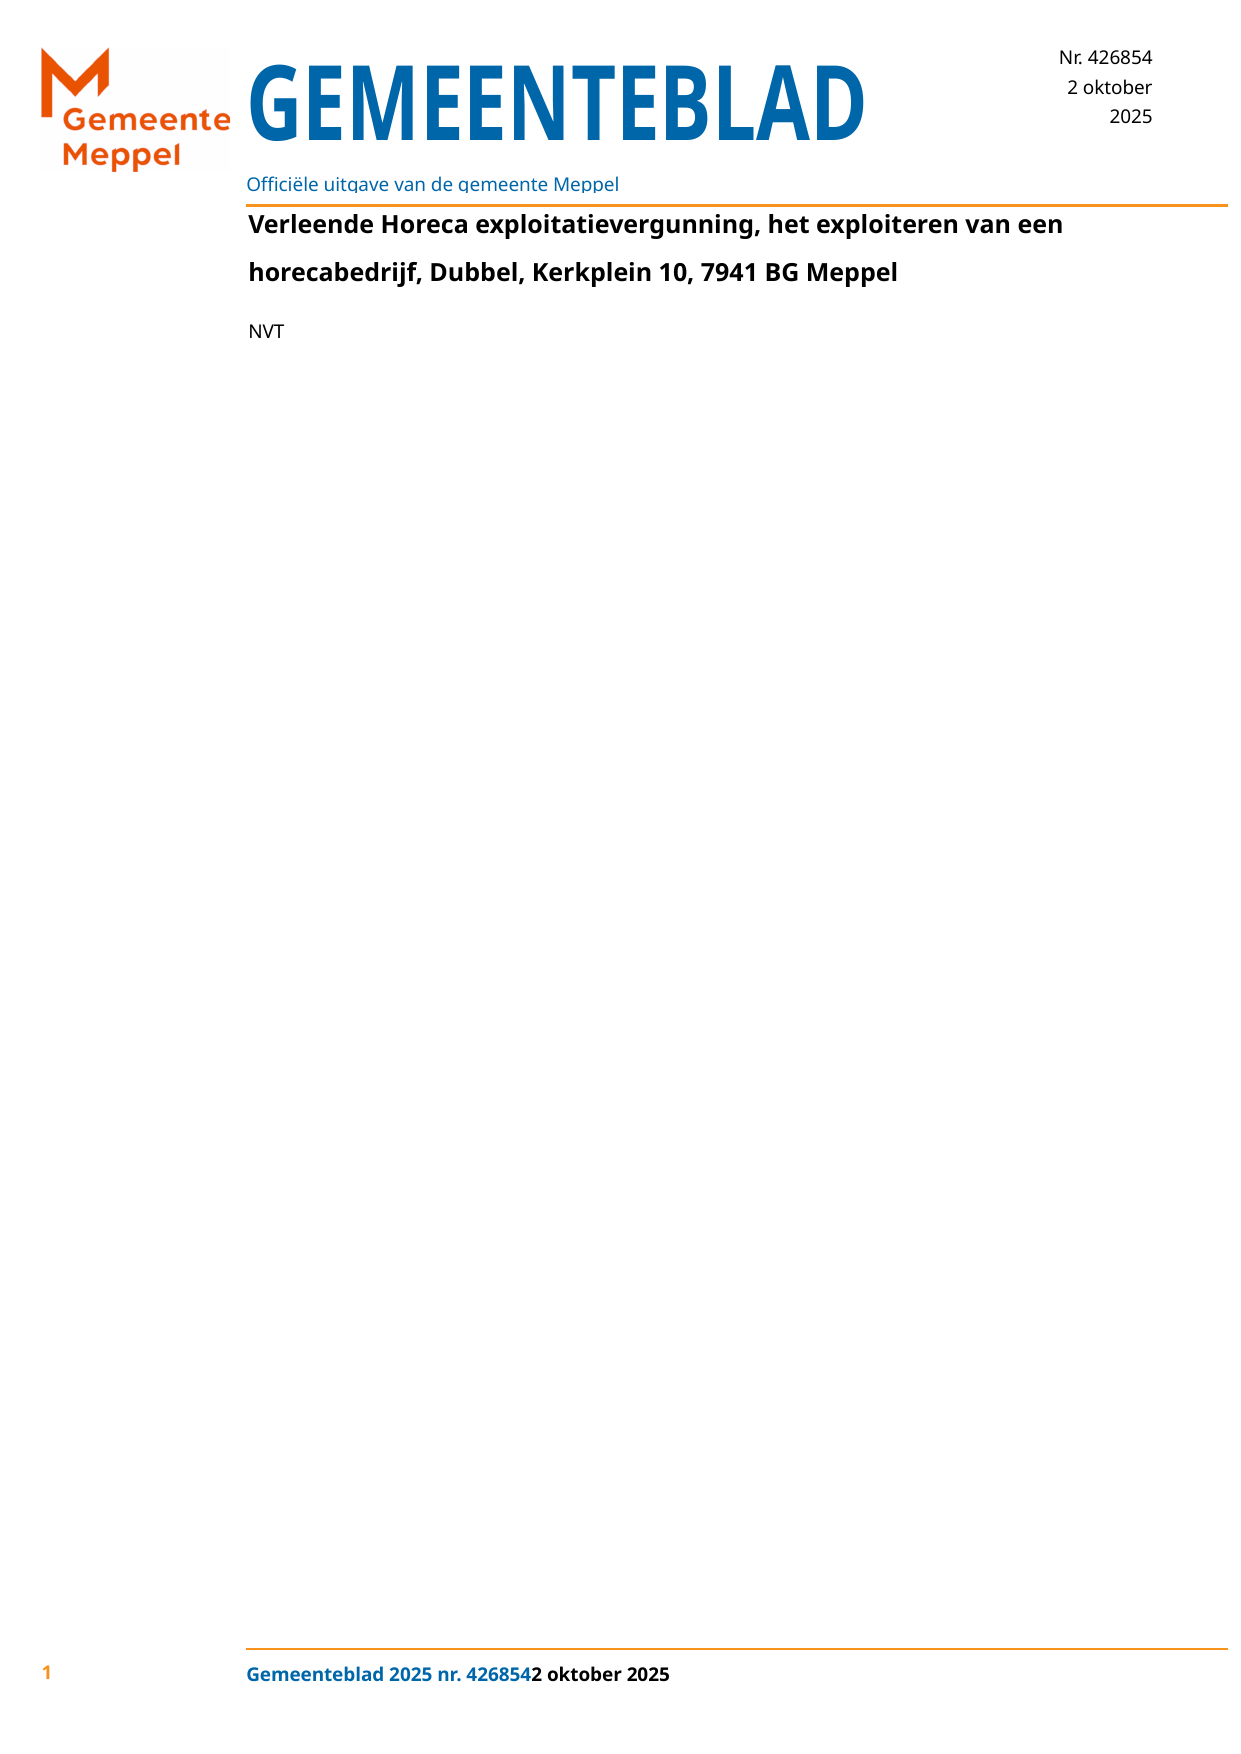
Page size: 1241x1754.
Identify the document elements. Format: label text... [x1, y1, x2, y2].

picture [41, 47, 231, 172]
text Verleende Horeca exploitatievergunning, het exploiteren van een horecabedrijf, Dubbel, Kerkplein 10, 7941 BG Meppel [248, 207, 1152, 288]
text NVT [248, 318, 1152, 344]
